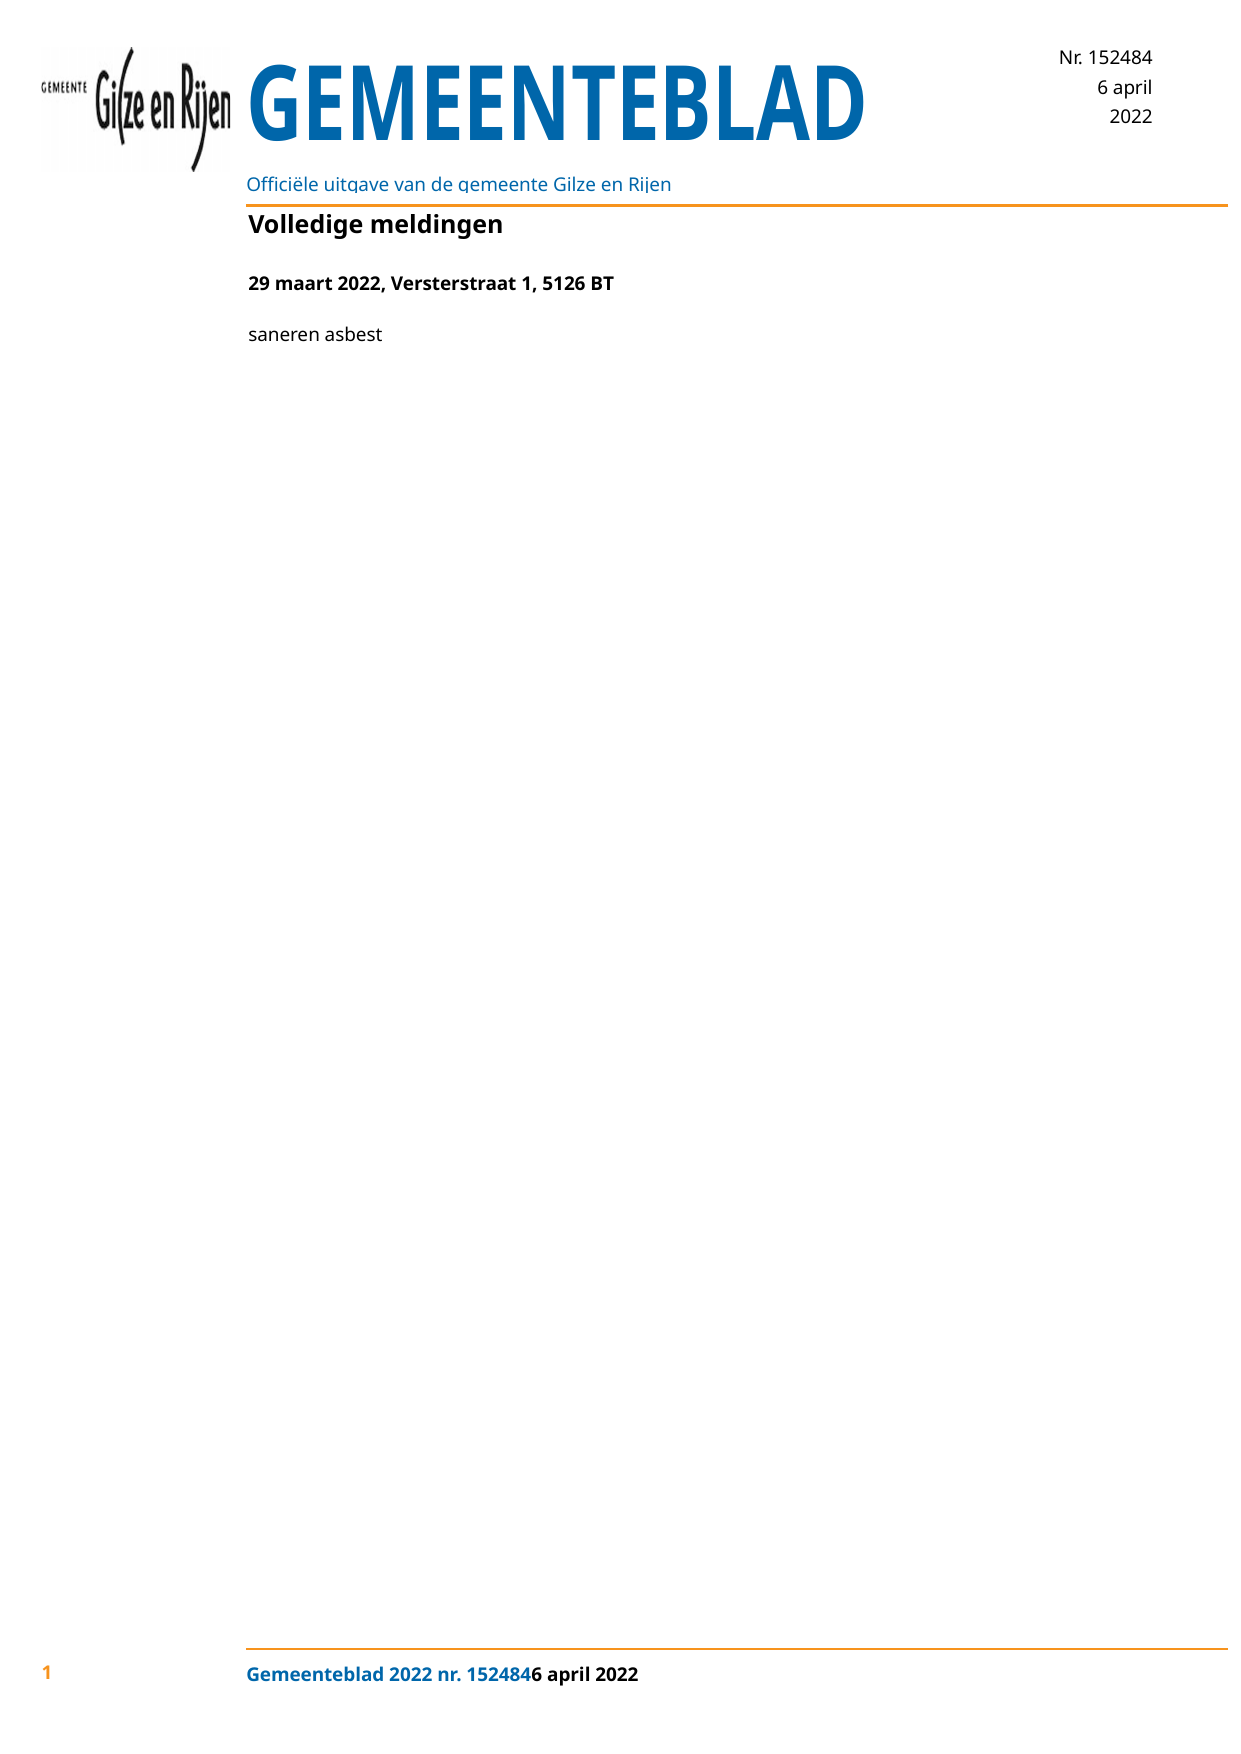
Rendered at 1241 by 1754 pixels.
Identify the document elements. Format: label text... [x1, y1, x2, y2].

text saneren asbest [248, 321, 1152, 346]
text 29 maart 2022, Versterstraat 1, 5126 BT [248, 270, 1152, 296]
picture [41, 47, 231, 172]
text Volledige meldingen [248, 207, 1152, 241]
